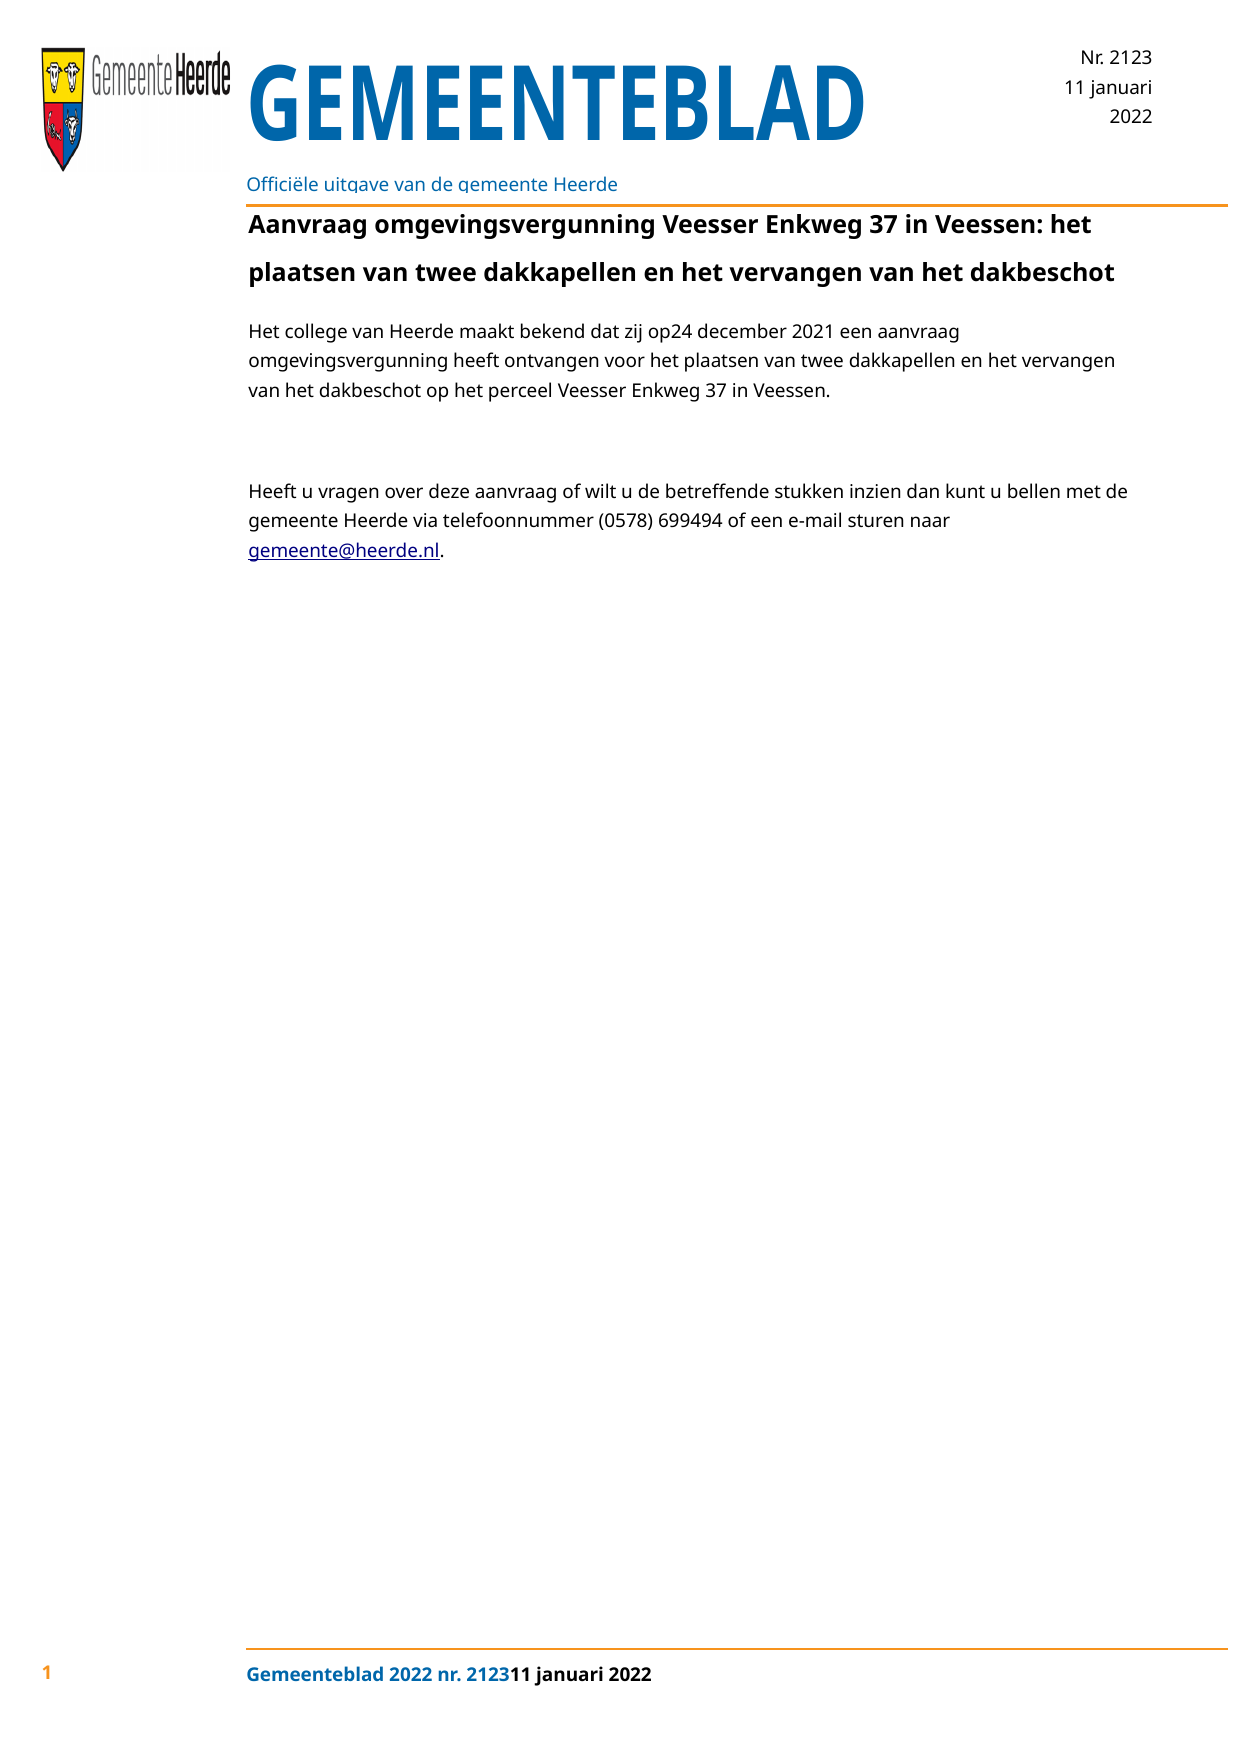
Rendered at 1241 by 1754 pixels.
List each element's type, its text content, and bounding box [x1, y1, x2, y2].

text Het college van Heerde maakt bekend dat zij op24 december 2021 een aanvraag omgevingsvergunning heeft ontvangen voor het plaatsen van twee dakkapellen en het vervangen van het dakbeschot op het perceel Veesser Enkweg 37 in Veessen. [248, 318, 1152, 403]
text Aanvraag omgevingsvergunning Veesser Enkweg 37 in Veessen: het plaatsen van twee dakkapellen en het vervangen van het dakbeschot [248, 207, 1152, 288]
picture [41, 47, 231, 172]
text Heeft u vragen over deze aanvraag of wilt u de betreffende stukken inzien dan kunt u bellen met de gemeente Heerde via telefoonnummer (0578) 699494 of een e-mail sturen naar gemeente@heerde.nl. [248, 478, 1152, 563]
